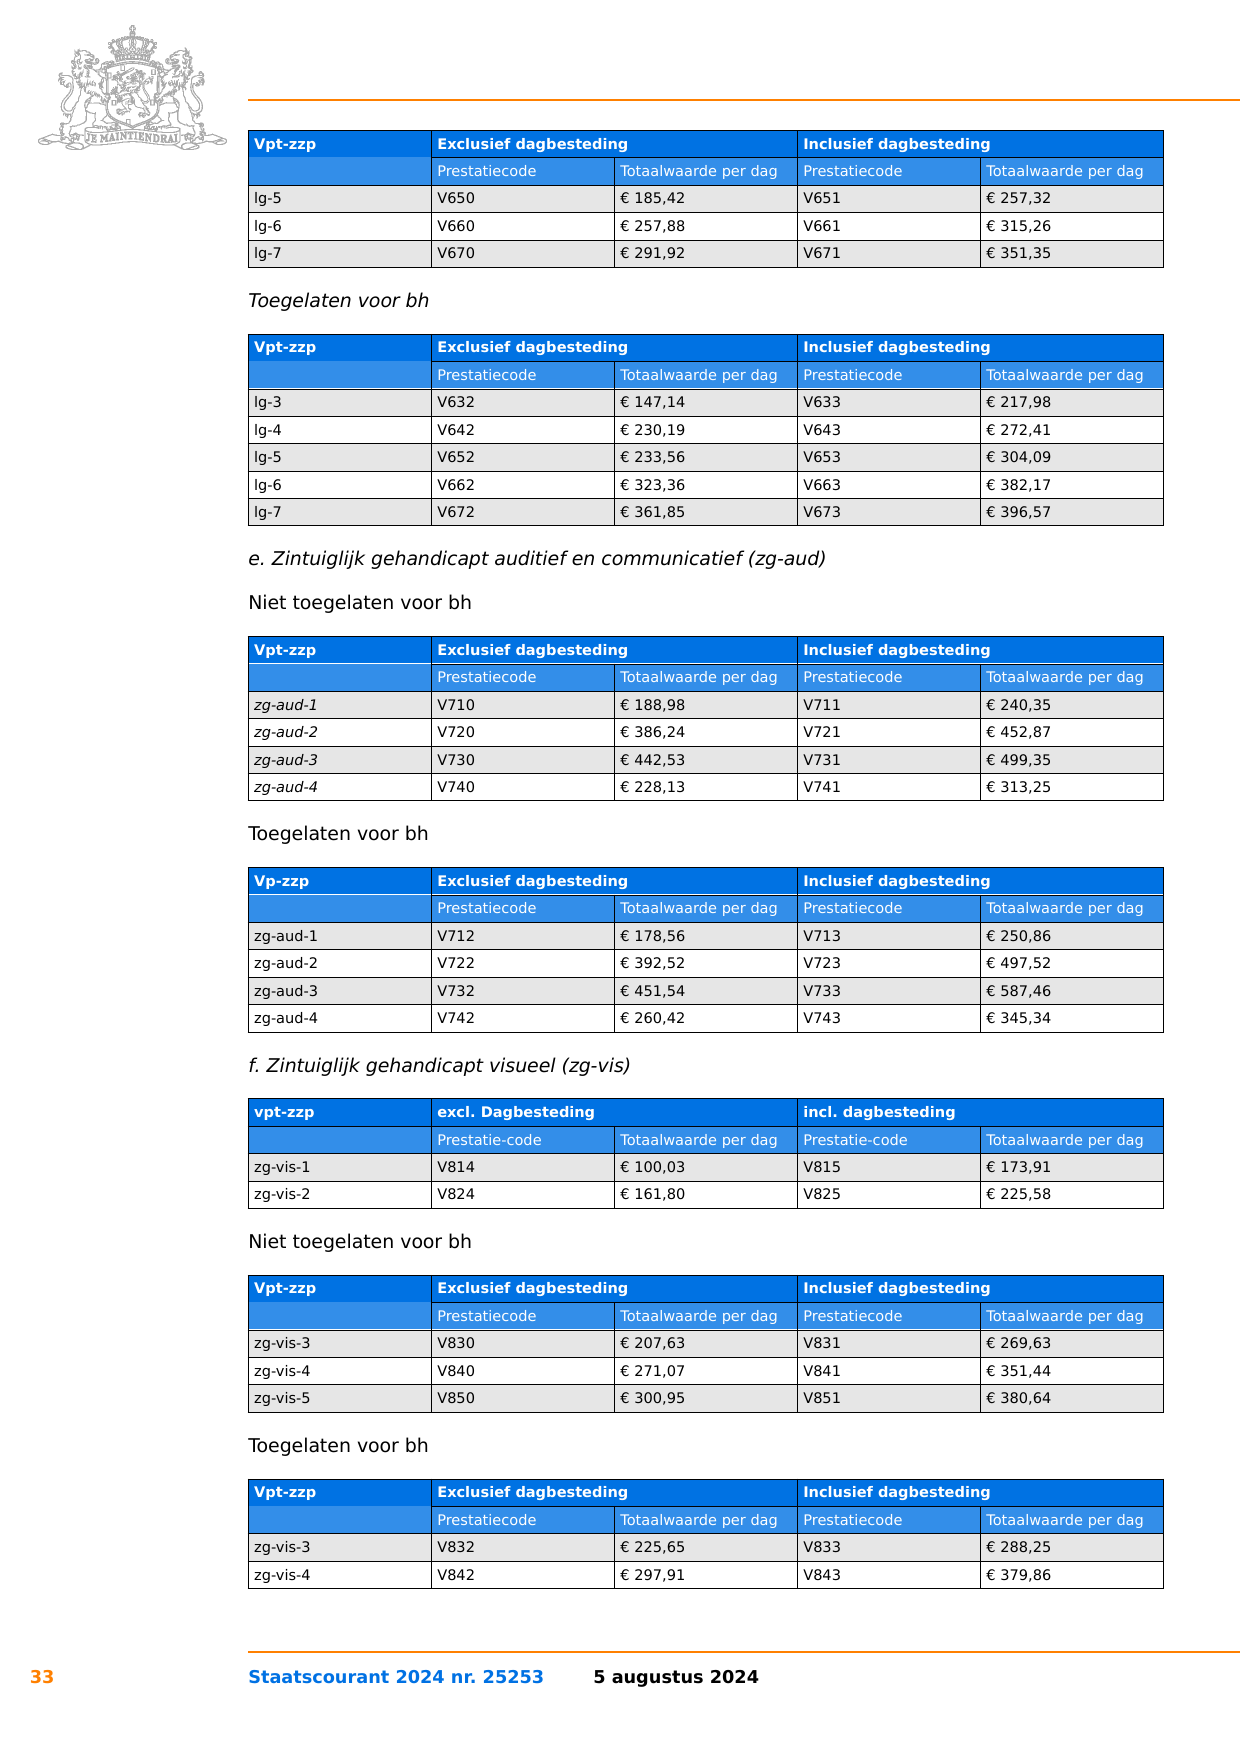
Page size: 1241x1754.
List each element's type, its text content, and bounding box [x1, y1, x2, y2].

table_cell € 300,95 [615, 1385, 797, 1412]
table_cell V673 [798, 499, 980, 525]
table_cell € 250,86 [981, 923, 1163, 949]
table_header Inclusief dagbesteding [798, 637, 1163, 663]
subtitle e. Zintuiglijk gehandicapt auditief en communicatief (zg-aud) [248, 548, 1163, 570]
table_cell Totaalwaarde per dag [981, 1507, 1163, 1533]
table_cell V841 [798, 1358, 980, 1384]
table_header Exclusief dagbesteding [432, 868, 797, 894]
table_header Exclusief dagbesteding [432, 637, 797, 663]
table_cell € 361,85 [615, 499, 797, 525]
table_cell Totaalwaarde per dag [615, 362, 797, 388]
table_cell Prestatiecode [432, 158, 614, 185]
table_cell Totaalwaarde per dag [615, 896, 797, 922]
table_cell V720 [432, 719, 614, 746]
subtitle f. Zintuiglijk gehandicapt visueel (zg-vis) [248, 1054, 1163, 1076]
table_cell lg-5 [249, 444, 431, 471]
table_cell Totaalwaarde per dag [615, 158, 797, 185]
table_cell Prestatiecode [798, 158, 980, 185]
table_cell V722 [432, 950, 614, 977]
table_cell zg-aud-4 [249, 774, 431, 800]
table_cell € 392,52 [615, 950, 797, 977]
table_cell V842 [432, 1562, 614, 1588]
table_cell € 207,63 [615, 1331, 797, 1357]
table_cell Prestatie-code [432, 1127, 614, 1153]
table_cell € 100,03 [615, 1154, 797, 1181]
table_cell zg-vis-1 [249, 1154, 431, 1181]
table_cell Totaalwaarde per dag [615, 665, 797, 691]
table_cell € 379,86 [981, 1562, 1163, 1588]
table_cell V723 [798, 950, 980, 977]
table_cell € 382,17 [981, 472, 1163, 498]
table_cell V850 [432, 1385, 614, 1412]
table_cell Totaalwaarde per dag [981, 665, 1163, 691]
table_cell V741 [798, 774, 980, 800]
table_cell € 225,65 [615, 1534, 797, 1561]
table_cell V662 [432, 472, 614, 498]
table_cell V851 [798, 1385, 980, 1412]
table_cell V711 [798, 692, 980, 718]
table_cell € 147,14 [615, 390, 797, 416]
subtitle Toegelaten voor bh [248, 1434, 1163, 1457]
table_cell € 497,52 [981, 950, 1163, 977]
table_cell V642 [432, 417, 614, 443]
table_cell € 499,35 [981, 747, 1163, 773]
table_cell Totaalwaarde per dag [615, 1507, 797, 1533]
table_header Exclusief dagbesteding [432, 1480, 797, 1506]
table_cell Prestatiecode [798, 362, 980, 388]
table_cell lg-3 [249, 390, 431, 416]
table_cell V721 [798, 719, 980, 746]
table_header Inclusief dagbesteding [798, 131, 1163, 157]
table_cell V740 [432, 774, 614, 800]
table_cell € 442,53 [615, 747, 797, 773]
table_cell zg-aud-1 [249, 923, 431, 949]
table_cell V633 [798, 390, 980, 416]
table_cell € 351,44 [981, 1358, 1163, 1384]
table_cell lg-4 [249, 417, 431, 443]
table_cell zg-vis-2 [249, 1182, 431, 1208]
table_cell V832 [432, 1534, 614, 1561]
table_header Inclusief dagbesteding [798, 1276, 1163, 1302]
table_cell V830 [432, 1331, 614, 1357]
table_cell V643 [798, 417, 980, 443]
table_cell V672 [432, 499, 614, 525]
table_cell € 173,91 [981, 1154, 1163, 1181]
table_header incl. dagbesteding [798, 1099, 1163, 1126]
table_cell € 380,64 [981, 1385, 1163, 1412]
table_cell Prestatiecode [432, 1303, 614, 1329]
table_cell € 240,35 [981, 692, 1163, 718]
table_cell zg-aud-1 [249, 692, 431, 718]
table_cell Totaalwaarde per dag [981, 158, 1163, 185]
table_cell € 323,36 [615, 472, 797, 498]
table_cell Totaalwaarde per dag [615, 1303, 797, 1329]
table_cell Prestatiecode [432, 896, 614, 922]
table_cell V825 [798, 1182, 980, 1208]
table_header Vpt-zzp [249, 1480, 431, 1506]
table_header Exclusief dagbesteding [432, 335, 797, 361]
table_cell Prestatiecode [798, 1303, 980, 1329]
table_cell zg-aud-2 [249, 719, 431, 746]
table_cell € 257,88 [615, 213, 797, 239]
table_cell € 587,46 [981, 978, 1163, 1004]
table_header vpt-zzp [249, 1099, 431, 1126]
table_cell € 313,25 [981, 774, 1163, 800]
table_cell [249, 1127, 431, 1153]
subtitle Toegelaten voor bh [248, 290, 1163, 312]
table_cell Totaalwaarde per dag [981, 896, 1163, 922]
table_cell V824 [432, 1182, 614, 1208]
table_cell zg-aud-2 [249, 950, 431, 977]
table_cell Totaalwaarde per dag [981, 362, 1163, 388]
table_cell Totaalwaarde per dag [981, 1127, 1163, 1153]
subtitle Niet toegelaten voor bh [248, 592, 1163, 614]
table_cell V663 [798, 472, 980, 498]
table_cell € 217,98 [981, 390, 1163, 416]
table_cell lg-6 [249, 213, 431, 239]
table_cell zg-vis-4 [249, 1358, 431, 1384]
table_cell zg-vis-3 [249, 1331, 431, 1357]
table_cell Prestatiecode [798, 1507, 980, 1533]
table_cell € 297,91 [615, 1562, 797, 1588]
table_cell V671 [798, 241, 980, 267]
table_cell € 271,07 [615, 1358, 797, 1384]
table_header Vpt-zzp [249, 335, 431, 361]
table_cell € 315,26 [981, 213, 1163, 239]
table_cell € 452,87 [981, 719, 1163, 746]
table_cell € 386,24 [615, 719, 797, 746]
table_cell V730 [432, 747, 614, 773]
table_header Exclusief dagbesteding [432, 1276, 797, 1302]
table_cell V742 [432, 1005, 614, 1032]
table_cell € 230,19 [615, 417, 797, 443]
table_cell Prestatiecode [432, 362, 614, 388]
table_cell zg-vis-3 [249, 1534, 431, 1561]
table_header Inclusief dagbesteding [798, 868, 1163, 894]
table_cell Prestatiecode [432, 1507, 614, 1533]
table_cell V733 [798, 978, 980, 1004]
table_cell V713 [798, 923, 980, 949]
table_cell V712 [432, 923, 614, 949]
table_cell V710 [432, 692, 614, 718]
table_cell V731 [798, 747, 980, 773]
table_cell € 161,80 [615, 1182, 797, 1208]
table_header excl. Dagbesteding [432, 1099, 797, 1126]
table_header Vpt-zzp [249, 637, 431, 664]
table_cell V650 [432, 186, 614, 212]
table_cell € 345,34 [981, 1005, 1163, 1032]
table_cell lg-7 [249, 499, 431, 525]
table_cell zg-aud-3 [249, 978, 431, 1004]
table_cell € 288,25 [981, 1534, 1163, 1561]
table_cell V815 [798, 1154, 980, 1181]
table_header Vpt-zzp [249, 1276, 431, 1302]
table_cell € 396,57 [981, 499, 1163, 525]
table_cell € 291,92 [615, 241, 797, 267]
subtitle Toegelaten voor bh [248, 823, 1163, 845]
table_cell V732 [432, 978, 614, 1004]
table_cell € 269,63 [981, 1331, 1163, 1357]
table_cell € 225,58 [981, 1182, 1163, 1208]
table_cell V743 [798, 1005, 980, 1032]
table_cell V653 [798, 444, 980, 471]
table_cell zg-vis-4 [249, 1562, 431, 1588]
table_cell zg-aud-3 [249, 747, 431, 773]
table_cell V632 [432, 390, 614, 416]
table_cell Totaalwaarde per dag [981, 1303, 1163, 1329]
table_cell € 188,98 [615, 692, 797, 718]
table_cell Prestatiecode [798, 896, 980, 922]
table_cell lg-6 [249, 472, 431, 498]
table_cell Prestatie-code [798, 1127, 980, 1153]
table_cell € 257,32 [981, 186, 1163, 212]
table_cell € 351,35 [981, 241, 1163, 267]
table_cell € 272,41 [981, 417, 1163, 443]
table_cell V814 [432, 1154, 614, 1181]
table_cell V843 [798, 1562, 980, 1588]
table_cell lg-7 [249, 241, 431, 267]
table_cell € 233,56 [615, 444, 797, 471]
table_header Inclusief dagbesteding [798, 1480, 1163, 1506]
subtitle Niet toegelaten voor bh [248, 1231, 1163, 1253]
table_cell V670 [432, 241, 614, 267]
table_cell € 260,42 [615, 1005, 797, 1032]
table_cell lg-5 [249, 186, 431, 212]
table_header Inclusief dagbesteding [798, 335, 1163, 361]
table_cell V651 [798, 186, 980, 212]
table_cell Prestatiecode [432, 665, 614, 691]
table_cell V840 [432, 1358, 614, 1384]
table_cell € 228,13 [615, 774, 797, 800]
table_cell € 304,09 [981, 444, 1163, 471]
table_cell V652 [432, 444, 614, 471]
table_header Exclusief dagbesteding [432, 131, 797, 157]
table_cell € 451,54 [615, 978, 797, 1004]
table_cell Totaalwaarde per dag [615, 1127, 797, 1153]
table_cell € 185,42 [615, 186, 797, 212]
table_cell V661 [798, 213, 980, 239]
table_cell zg-aud-4 [249, 1005, 431, 1032]
picture [38, 25, 227, 150]
table_header Vp-zzp [249, 868, 431, 895]
table_cell zg-vis-5 [249, 1385, 431, 1412]
table_cell V831 [798, 1331, 980, 1357]
table_header Vpt-zzp [249, 131, 431, 157]
table_cell € 178,56 [615, 923, 797, 949]
table_cell V660 [432, 213, 614, 239]
table_cell V833 [798, 1534, 980, 1561]
table_cell Prestatiecode [798, 665, 980, 691]
